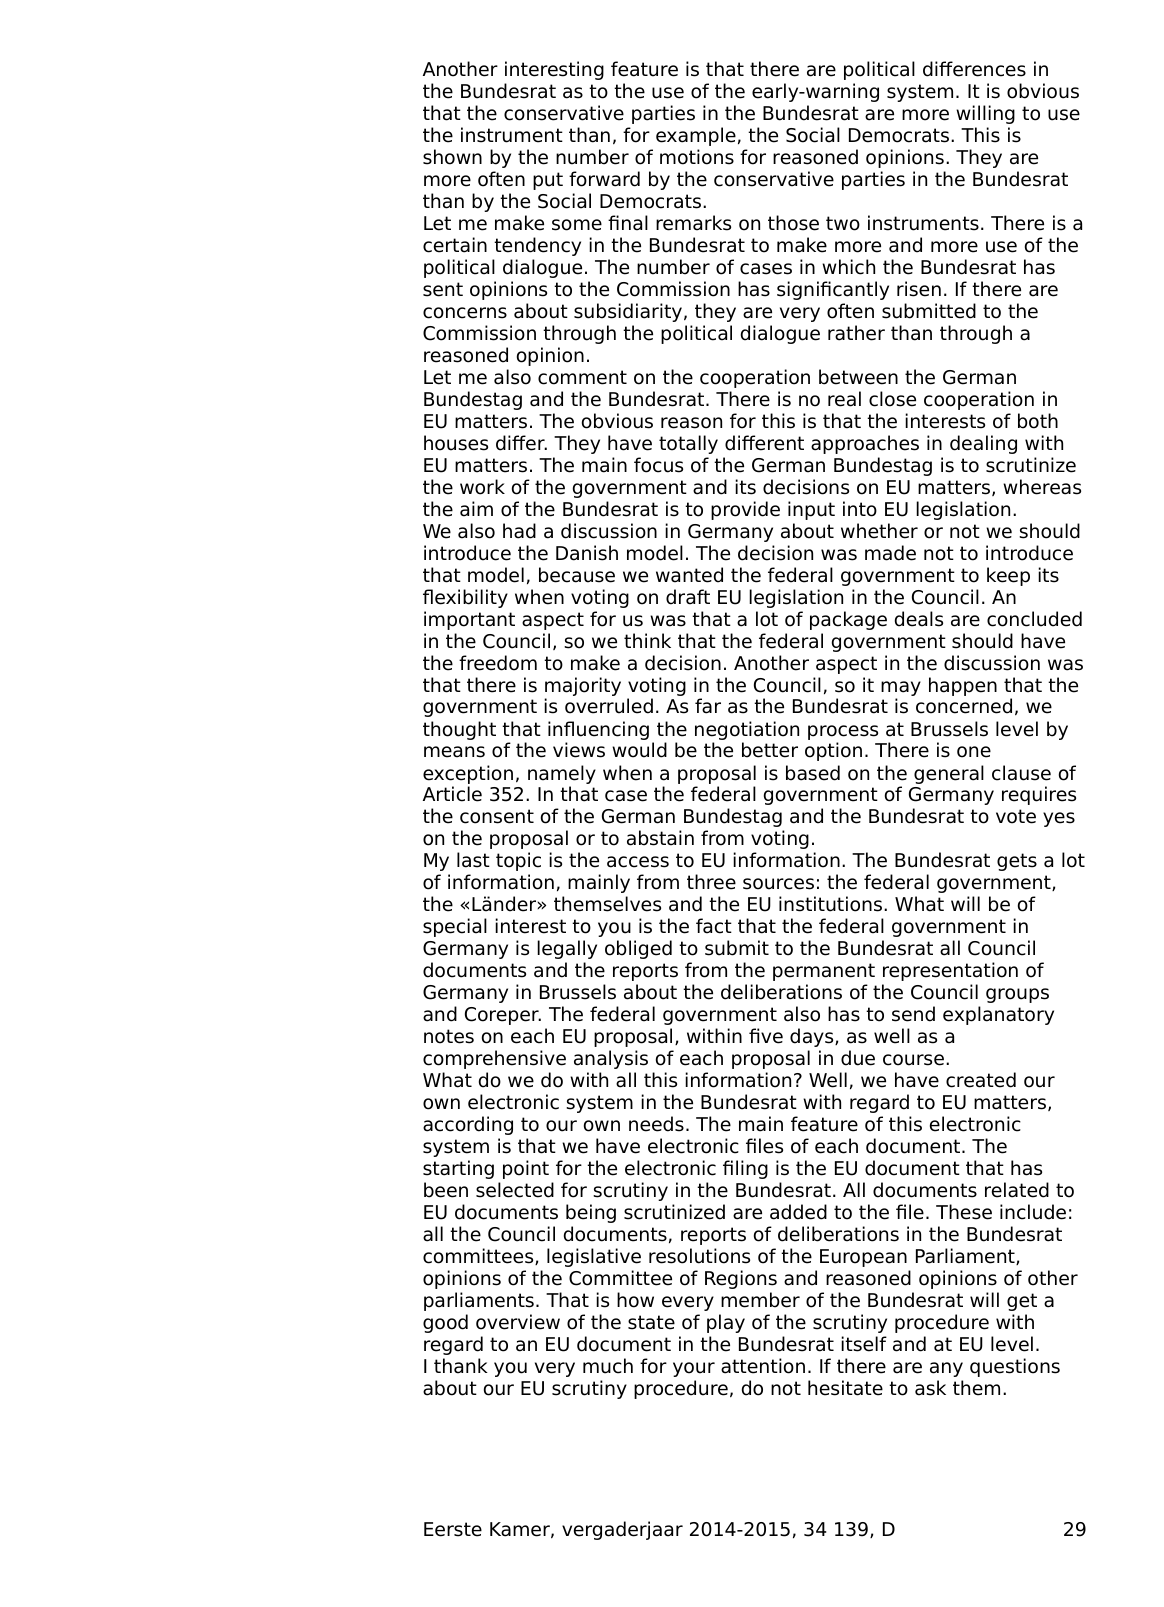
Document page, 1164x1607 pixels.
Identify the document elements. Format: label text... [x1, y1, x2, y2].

text We also had a discussion in Germany about whether or not we should introduce the Danish model. The decision was made not to introduce that model, because we wanted the federal government to keep its flexibility when voting on draft EU legislation in the Council. An important aspect for us was that a lot of package deals are concluded in the Council, so we think that the federal government should have the freedom to make a decision. Another aspect in the discussion was that there is majority voting in the Council, so it may happen that the government is overruled. As far as the Bundesrat is concerned, we thought that influencing the negotiation process at Brussels level by means of the views would be the better option. There is one exception, namely when a proposal is based on the general clause of Article 352. In that case the federal government of Germany requires the consent of the German Bundestag and the Bundesrat to vote yes on the proposal or to abstain from voting. [422, 521, 1087, 850]
text Let me also comment on the cooperation between the German Bundestag and the Bundesrat. There is no real close cooperation in EU matters. The obvious reason for this is that the interests of both houses differ. They have totally different approaches in dealing with EU matters. The main focus of the German Bundestag is to scrutinize the work of the government and its decisions on EU matters, whereas the aim of the Bundesrat is to provide input into EU legislation. [422, 367, 1087, 521]
text What do we do with all this information? Well, we have created our own electronic system in the Bundesrat with regard to EU matters, according to our own needs. The main feature of this electronic system is that we have electronic files of each document. The starting point for the electronic filing is the EU document that has been selected for scrutiny in the Bundesrat. All documents related to EU documents being scrutinized are added to the file. These include: all the Council documents, reports of deliberations in the Bundesrat committees, legislative resolutions of the European Parliament, opinions of the Committee of Regions and reasoned opinions of other parliaments. That is how every member of the Bundesrat will get a good overview of the state of play of the scrutiny procedure with regard to an EU document in the Bundesrat itself and at EU level. [422, 1070, 1087, 1356]
text Another interesting feature is that there are political differences in the Bundesrat as to the use of the early-warning system. It is obvious that the conservative parties in the Bundesrat are more willing to use the instrument than, for example, the Social Democrats. This is shown by the number of motions for reasoned opinions. They are more often put forward by the conservative parties in the Bundesrat than by the Social Democrats. [422, 59, 1087, 213]
text I thank you very much for your attention. If there are any questions about our EU scrutiny procedure, do not hesitate to ask them. [422, 1356, 1087, 1400]
text Let me make some final remarks on those two instruments. There is a certain tendency in the Bundesrat to make more and more use of the political dialogue. The number of cases in which the Bundesrat has sent opinions to the Commission has significantly risen. If there are concerns about subsidiarity, they are very often submitted to the Commission through the political dialogue rather than through a reasoned opinion. [422, 213, 1087, 367]
text My last topic is the access to EU information. The Bundesrat gets a lot of information, mainly from three sources: the federal government, the «Länder» themselves and the EU institutions. What will be of special interest to you is the fact that the federal government in Germany is legally obliged to submit to the Bundesrat all Council documents and the reports from the permanent representation of Germany in Brussels about the deliberations of the Council groups and Coreper. The federal government also has to send explanatory notes on each EU proposal, within five days, as well as a comprehensive analysis of each proposal in due course. [422, 850, 1087, 1070]
